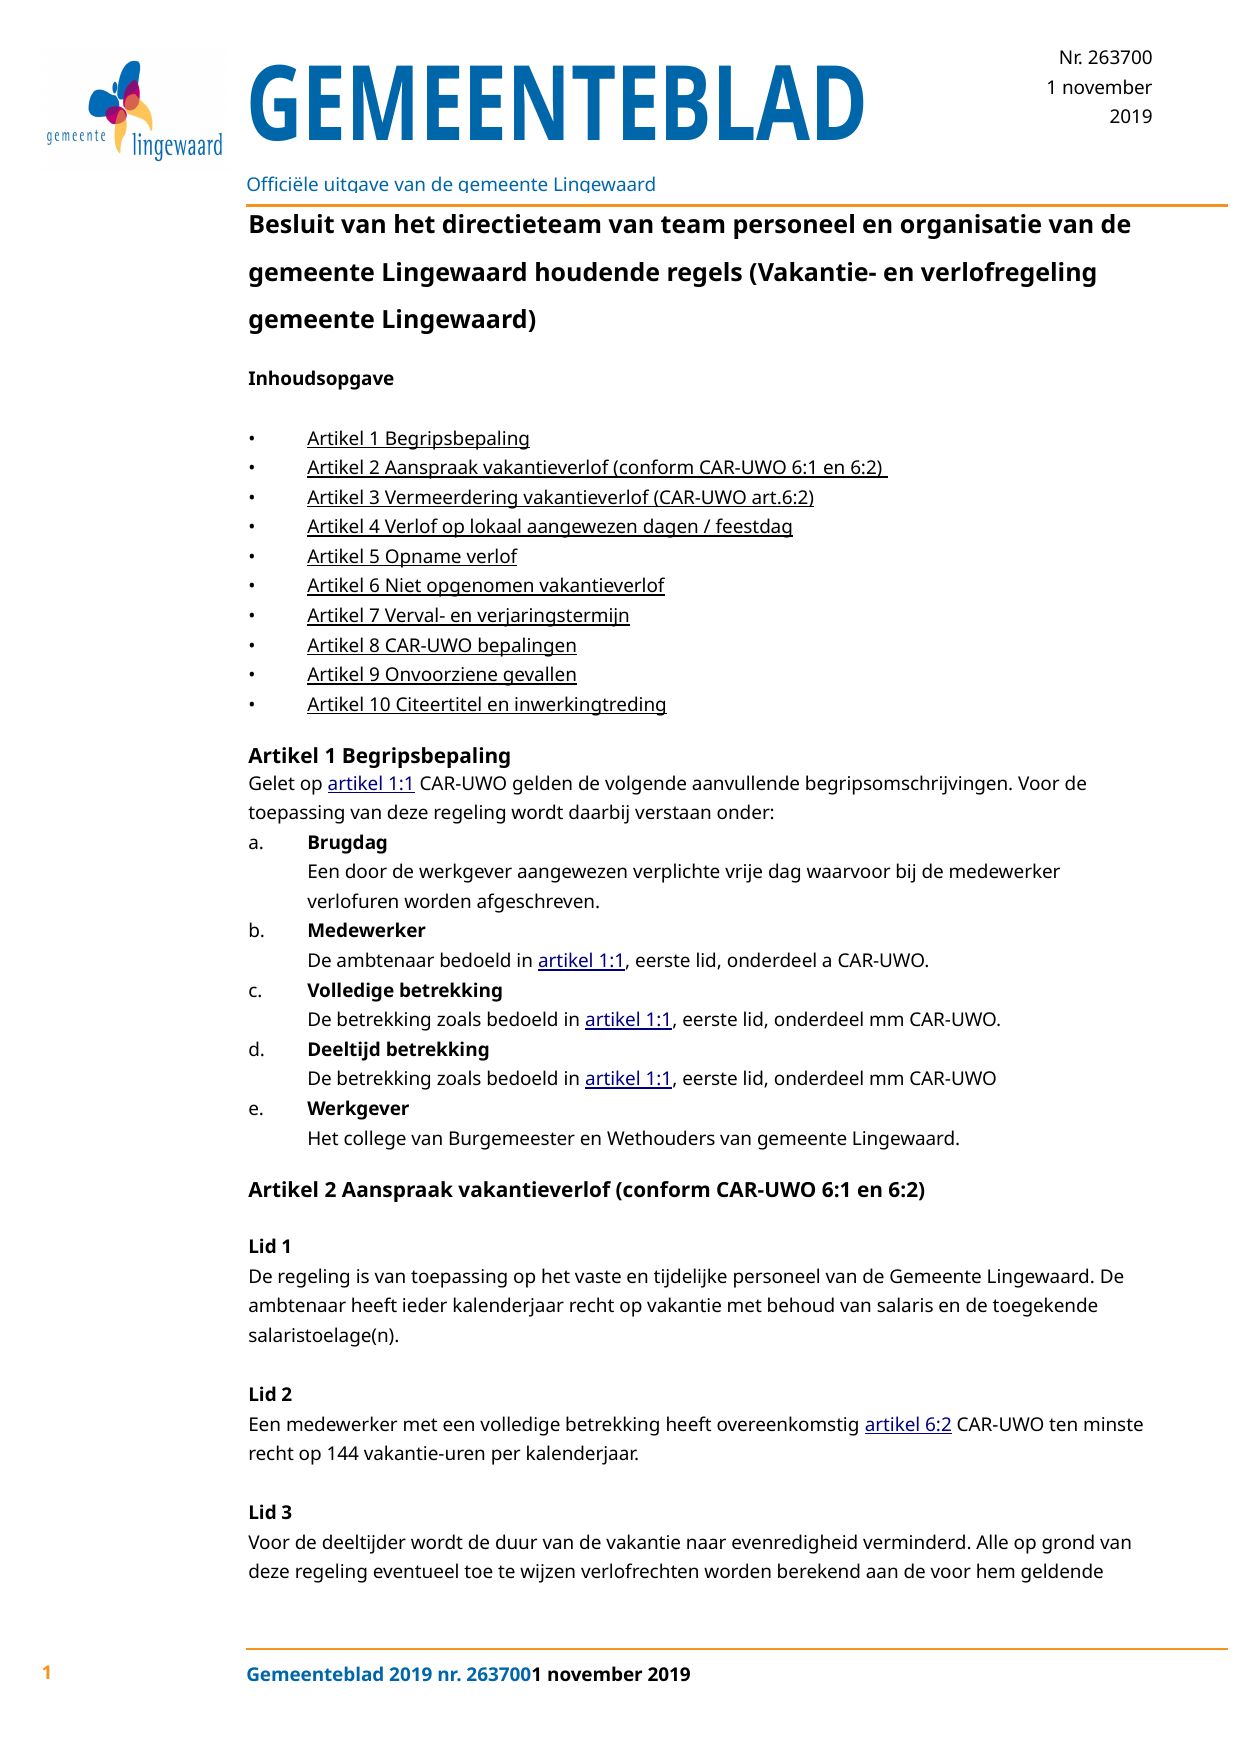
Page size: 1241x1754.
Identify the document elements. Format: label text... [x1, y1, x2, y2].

list Een door de werkgever aangewezen verplichte vrije dag waarvoor bij de medewerker verlofuren worden afgeschreven. [248, 858, 1152, 914]
text Artikel 1 Begripsbepaling [248, 741, 1152, 770]
picture [41, 47, 231, 172]
text Lid 1 [248, 1233, 1152, 1259]
text De regeling is van toepassing op het vaste en tijdelijke personeel van de Gemeente Lingewaard. De ambtenaar heeft ieder kalenderjaar recht op vakantie met behoud van salaris en de toegekende salaristoelage(n). [248, 1263, 1152, 1348]
text Lid 3 [248, 1499, 1152, 1525]
text Inhoudsopgave [248, 366, 1152, 391]
list Artikel 3 Vermeerdering vakantieverlof (CAR-UWO art.6:2) [248, 484, 1152, 509]
list Artikel 7 Verval- en verjaringstermijn [248, 602, 1152, 628]
list De ambtenaar bedoeld in artikel 1:1, eerste lid, onderdeel a CAR-UWO. [248, 947, 1152, 973]
list Werkgever [248, 1095, 1152, 1121]
list Artikel 2 Aanspraak vakantieverlof (conform CAR-UWO 6:1 en 6:2) [248, 454, 1152, 480]
list Medewerker [248, 918, 1152, 943]
list De betrekking zoals bedoeld in artikel 1:1, eerste lid, onderdeel mm CAR-UWO. [248, 1006, 1152, 1032]
list Het college van Burgemeester en Wethouders van gemeente Lingewaard. [248, 1125, 1152, 1151]
list Artikel 8 CAR-UWO bepalingen [248, 632, 1152, 657]
list Artikel 10 Citeertitel en inwerkingtreding [248, 691, 1152, 717]
text Artikel 2 Aanspraak vakantieverlof (conform CAR-UWO 6:1 en 6:2) [248, 1175, 1152, 1204]
list Artikel 9 Onvoorziene gevallen [248, 661, 1152, 687]
list Artikel 1 Begripsbepaling [248, 425, 1152, 450]
list Volledige betrekking [248, 977, 1152, 1003]
list Artikel 5 Opname verlof [248, 543, 1152, 569]
list Deeltijd betrekking [248, 1036, 1152, 1062]
text Lid 2 [248, 1381, 1152, 1407]
list Artikel 6 Niet opgenomen vakantieverlof [248, 573, 1152, 598]
list Artikel 4 Verlof op lokaal aangewezen dagen / feestdag [248, 513, 1152, 539]
list De betrekking zoals bedoeld in artikel 1:1, eerste lid, onderdeel mm CAR-UWO [248, 1066, 1152, 1091]
text Voor de deeltijder wordt de duur van de vakantie naar evenredigheid verminderd. Alle op grond van deze regeling eventueel toe te wijzen verlofrechten worden berekend aan de voor hem geldende [248, 1529, 1152, 1584]
list Brugdag [248, 829, 1152, 855]
text Besluit van het directieteam van team personeel en organisatie van de gemeente Lingewaard houdende regels (Vakantie- en verlofregeling gemeente Lingewaard) [248, 207, 1152, 336]
text Gelet op artikel 1:1 CAR-UWO gelden de volgende aanvullende begripsomschrijvingen. Voor de toepassing van deze regeling wordt daarbij verstaan onder: [248, 770, 1152, 825]
text Een medewerker met een volledige betrekking heeft overeenkomstig artikel 6:2 CAR-UWO ten minste recht op 144 vakantie-uren per kalenderjaar. [248, 1411, 1152, 1466]
